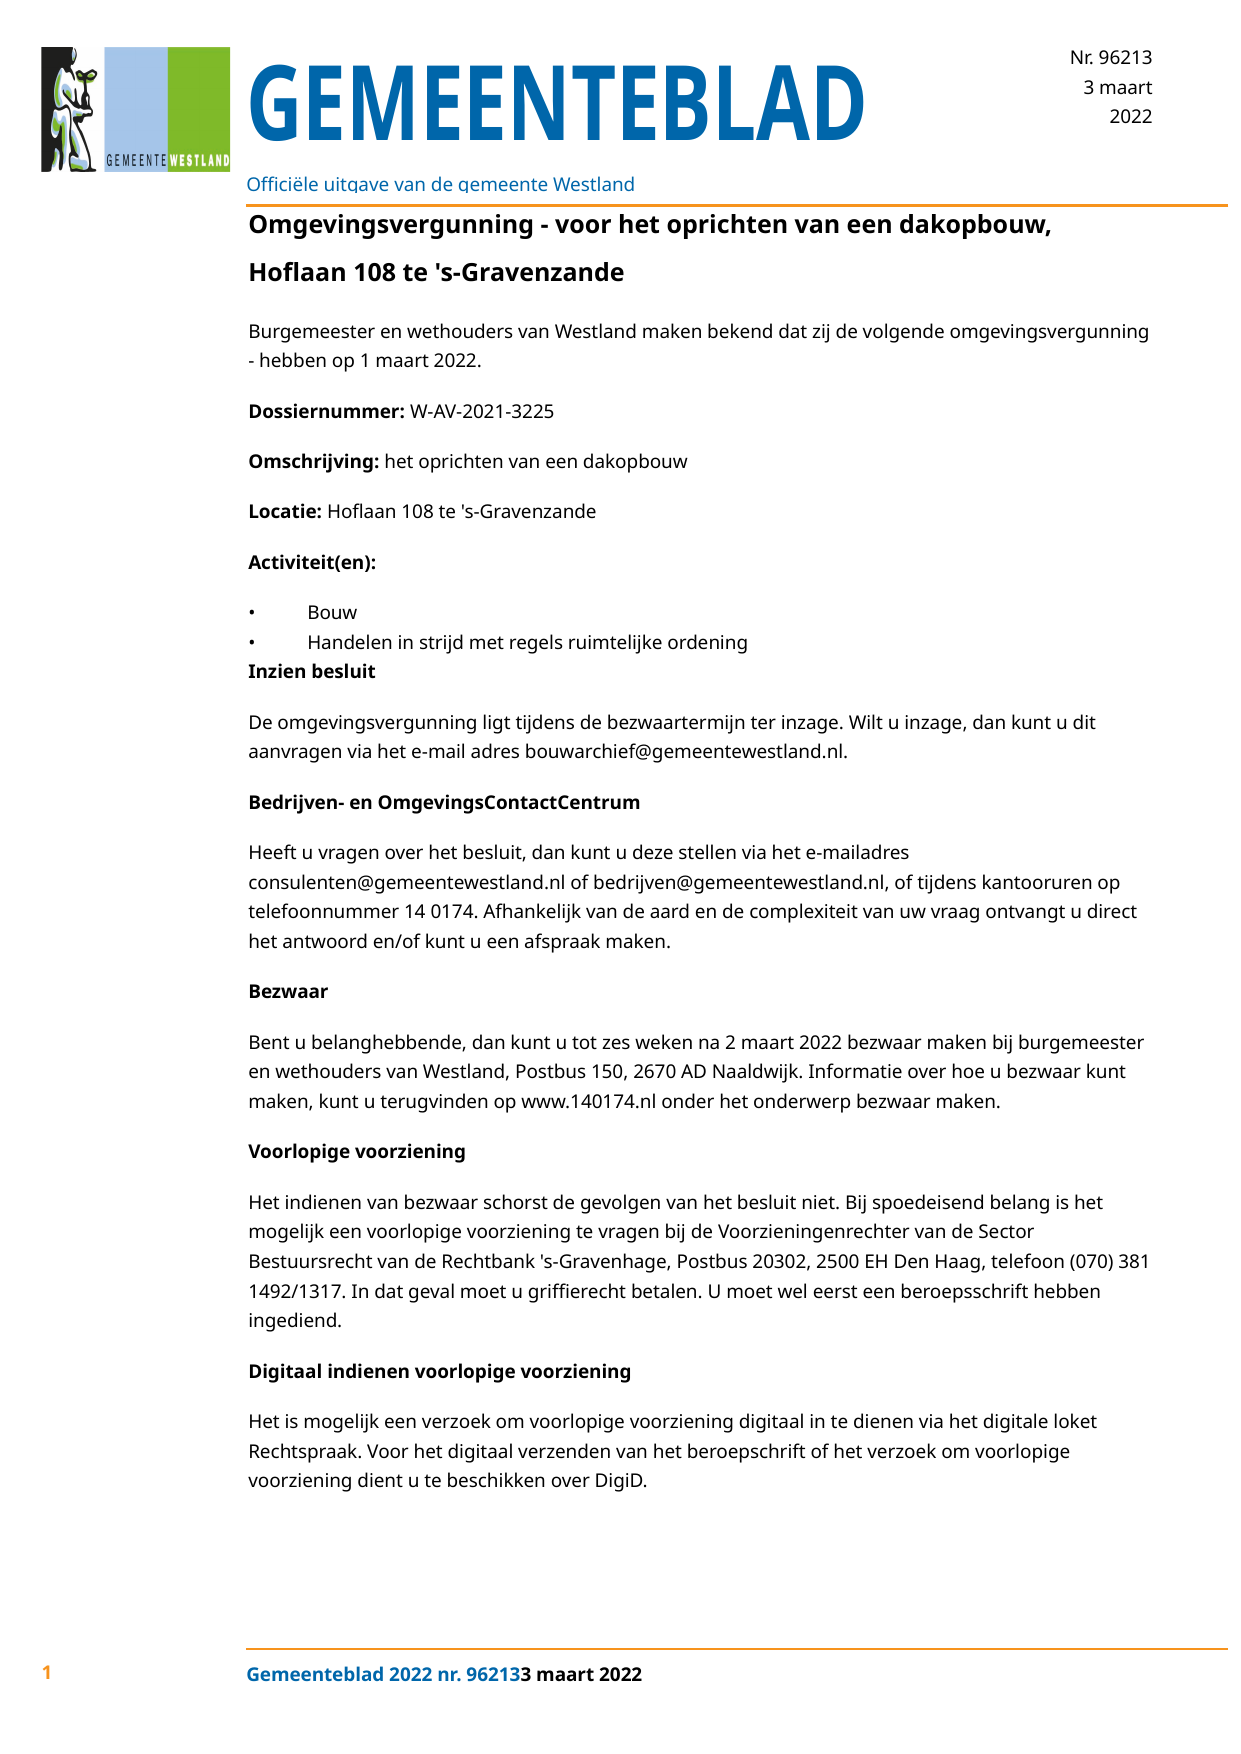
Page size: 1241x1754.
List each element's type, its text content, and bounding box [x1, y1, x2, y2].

text Omschrijving: het oprichten van een dakopbouw [248, 448, 1152, 474]
text Het indienen van bezwaar schorst de gevolgen van het besluit niet. Bij spoedeisend belang is het mogelijk een voorlopige voorziening te vragen bij de Voorzieningenrechter van de Sector Bestuursrecht van de Rechtbank 's-Gravenhage, Postbus 20302, 2500 EH Den Haag, telefoon (070) 381 1492/1317. In dat geval moet u griffierecht betalen. U moet wel eerst een beroepsschrift hebben ingediend. [248, 1189, 1152, 1333]
text De omgevingsvergunning ligt tijdens de bezwaartermijn ter inzage. Wilt u inzage, dan kunt u dit aanvragen via het e-mail adres bouwarchief@gemeentewestland.nl. [248, 709, 1152, 764]
list Handelen in strijd met regels ruimtelijke ordening [248, 629, 1152, 655]
text Bent u belanghebbende, dan kunt u tot zes weken na 2 maart 2022 bezwaar maken bij burgemeester en wethouders van Westland, Postbus 150, 2670 AD Naaldwijk. Informatie over hoe u bezwaar kunt maken, kunt u terugvinden op www.140174.nl onder het onderwerp bezwaar maken. [248, 1029, 1152, 1114]
text Dossiernummer: W-AV-2021-3225 [248, 398, 1152, 424]
text Burgemeester en wethouders van Westland maken bekend dat zij de volgende omgevingsvergunning - hebben op 1 maart 2022. [248, 318, 1152, 373]
text Voorlopige voorziening [248, 1139, 1152, 1164]
text Bedrijven- en OmgevingsContactCentrum [248, 789, 1152, 815]
list Bouw [248, 599, 1152, 625]
text Activiteit(en): [248, 549, 1152, 575]
text Het is mogelijk een verzoek om voorlopige voorziening digitaal in te dienen via het digitale loket Rechtspraak. Voor het digitaal verzenden van het beroepschrift of het verzoek om voorlopige voorziening dient u te beschikken over DigiD. [248, 1408, 1152, 1493]
text Locatie: Hoflaan 108 te 's-Gravenzande [248, 499, 1152, 524]
text Inzien besluit [248, 659, 1152, 684]
text Bezwaar [248, 979, 1152, 1004]
picture [41, 47, 231, 172]
text Omgevingsvergunning - voor het oprichten van een dakopbouw, Hoflaan 108 te 's-Gravenzande [248, 207, 1152, 288]
text Digitaal indienen voorlopige voorziening [248, 1358, 1152, 1384]
text Heeft u vragen over het besluit, dan kunt u deze stellen via het e-mailadres consulenten@gemeentewestland.nl of bedrijven@gemeentewestland.nl, of tijdens kantooruren op telefoonnummer 14 0174. Afhankelijk van de aard en de complexiteit van uw vraag ontvangt u direct het antwoord en/of kunt u een afspraak maken. [248, 839, 1152, 954]
